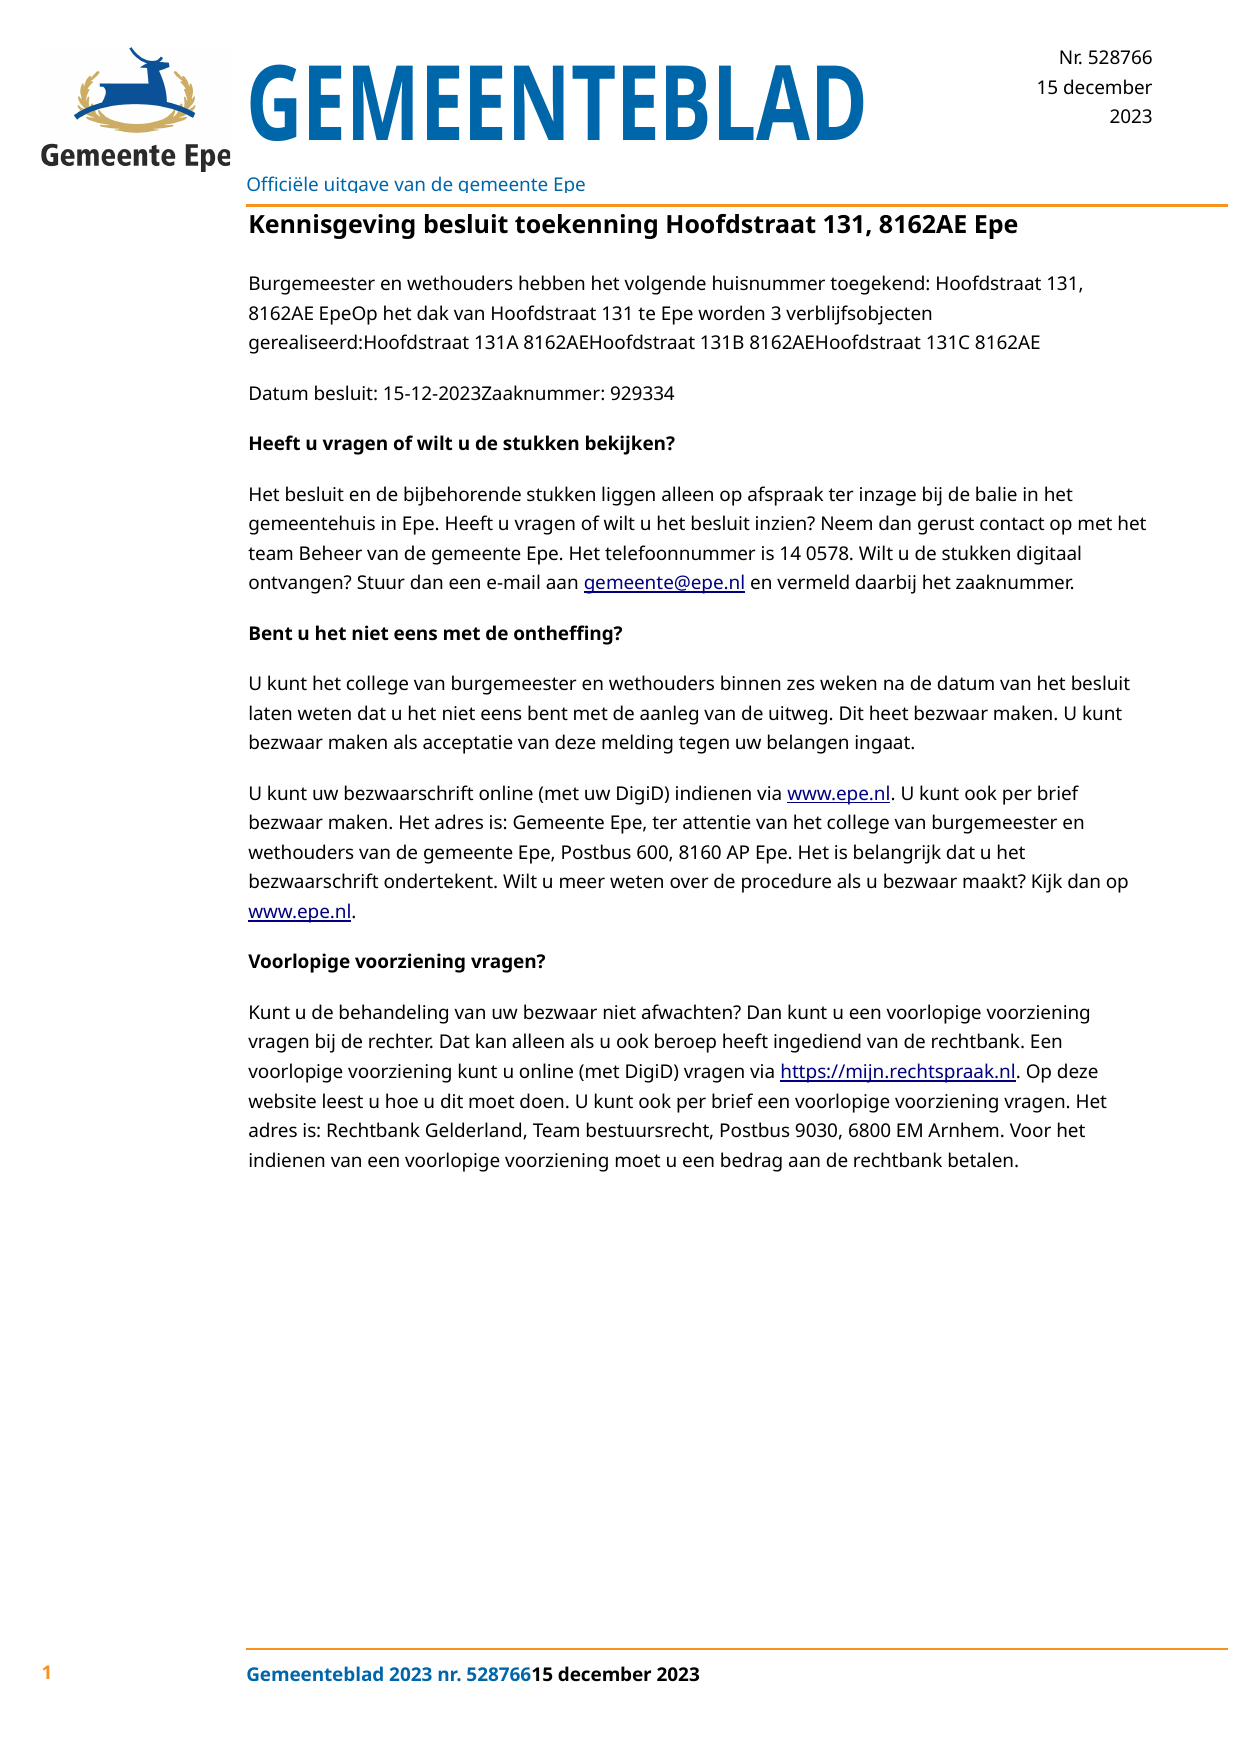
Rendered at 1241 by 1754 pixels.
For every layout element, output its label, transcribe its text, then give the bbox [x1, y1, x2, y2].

picture [41, 47, 231, 172]
text Voorlopige voorziening vragen? [248, 949, 1152, 974]
text Kunt u de behandeling van uw bezwaar niet afwachten? Dan kunt u een voorlopige voorziening vragen bij de rechter. Dat kan alleen als u ook beroep heeft ingediend van de rechtbank. Een voorlopige voorziening kunt u online (met DigiD) vragen via https://mijn.rechtspraak.nl. Op deze website leest u hoe u dit moet doen. U kunt ook per brief een voorlopige voorziening vragen. Het adres is: Rechtbank Gelderland, Team bestuursrecht, Postbus 9030, 6800 EM Arnhem. Voor het indienen van een voorlopige voorziening moet u een bedrag aan de rechtbank betalen. [248, 999, 1152, 1173]
text Heeft u vragen of wilt u de stukken bekijken? [248, 430, 1152, 456]
text U kunt uw bezwaarschrift online (met uw DigiD) indienen via www.epe.nl. U kunt ook per brief bezwaar maken. Het adres is: Gemeente Epe, ter attentie van het college van burgemeester en wethouders van de gemeente Epe, Postbus 600, 8160 AP Epe. Het is belangrijk dat u het bezwaarschrift ondertekent. Wilt u meer weten over de procedure als u bezwaar maakt? Kijk dan op www.epe.nl. [248, 780, 1152, 924]
text Datum besluit: 15-12-2023Zaaknummer: 929334 [248, 380, 1152, 406]
text Bent u het niet eens met de ontheffing? [248, 620, 1152, 646]
text Kennisgeving besluit toekenning Hoofdstraat 131, 8162AE Epe [248, 207, 1152, 241]
text Burgemeester en wethouders hebben het volgende huisnummer toegekend: Hoofdstraat 131, 8162AE EpeOp het dak van Hoofdstraat 131 te Epe worden 3 verblijfsobjecten gerealiseerd:Hoofdstraat 131A 8162AEHoofdstraat 131B 8162AEHoofdstraat 131C 8162AE [248, 270, 1152, 355]
text U kunt het college van burgemeester en wethouders binnen zes weken na de datum van het besluit laten weten dat u het niet eens bent met de aanleg van de uitweg. Dit heet bezwaar maken. U kunt bezwaar maken als acceptatie van deze melding tegen uw belangen ingaat. [248, 670, 1152, 755]
text Het besluit en de bijbehorende stukken liggen alleen op afspraak ter inzage bij de balie in het gemeentehuis in Epe. Heeft u vragen of wilt u het besluit inzien? Neem dan gerust contact op met het team Beheer van de gemeente Epe. Het telefoonnummer is 14 0578. Wilt u de stukken digitaal ontvangen? Stuur dan een e-mail aan gemeente@epe.nl en vermeld daarbij het zaaknummer. [248, 481, 1152, 595]
